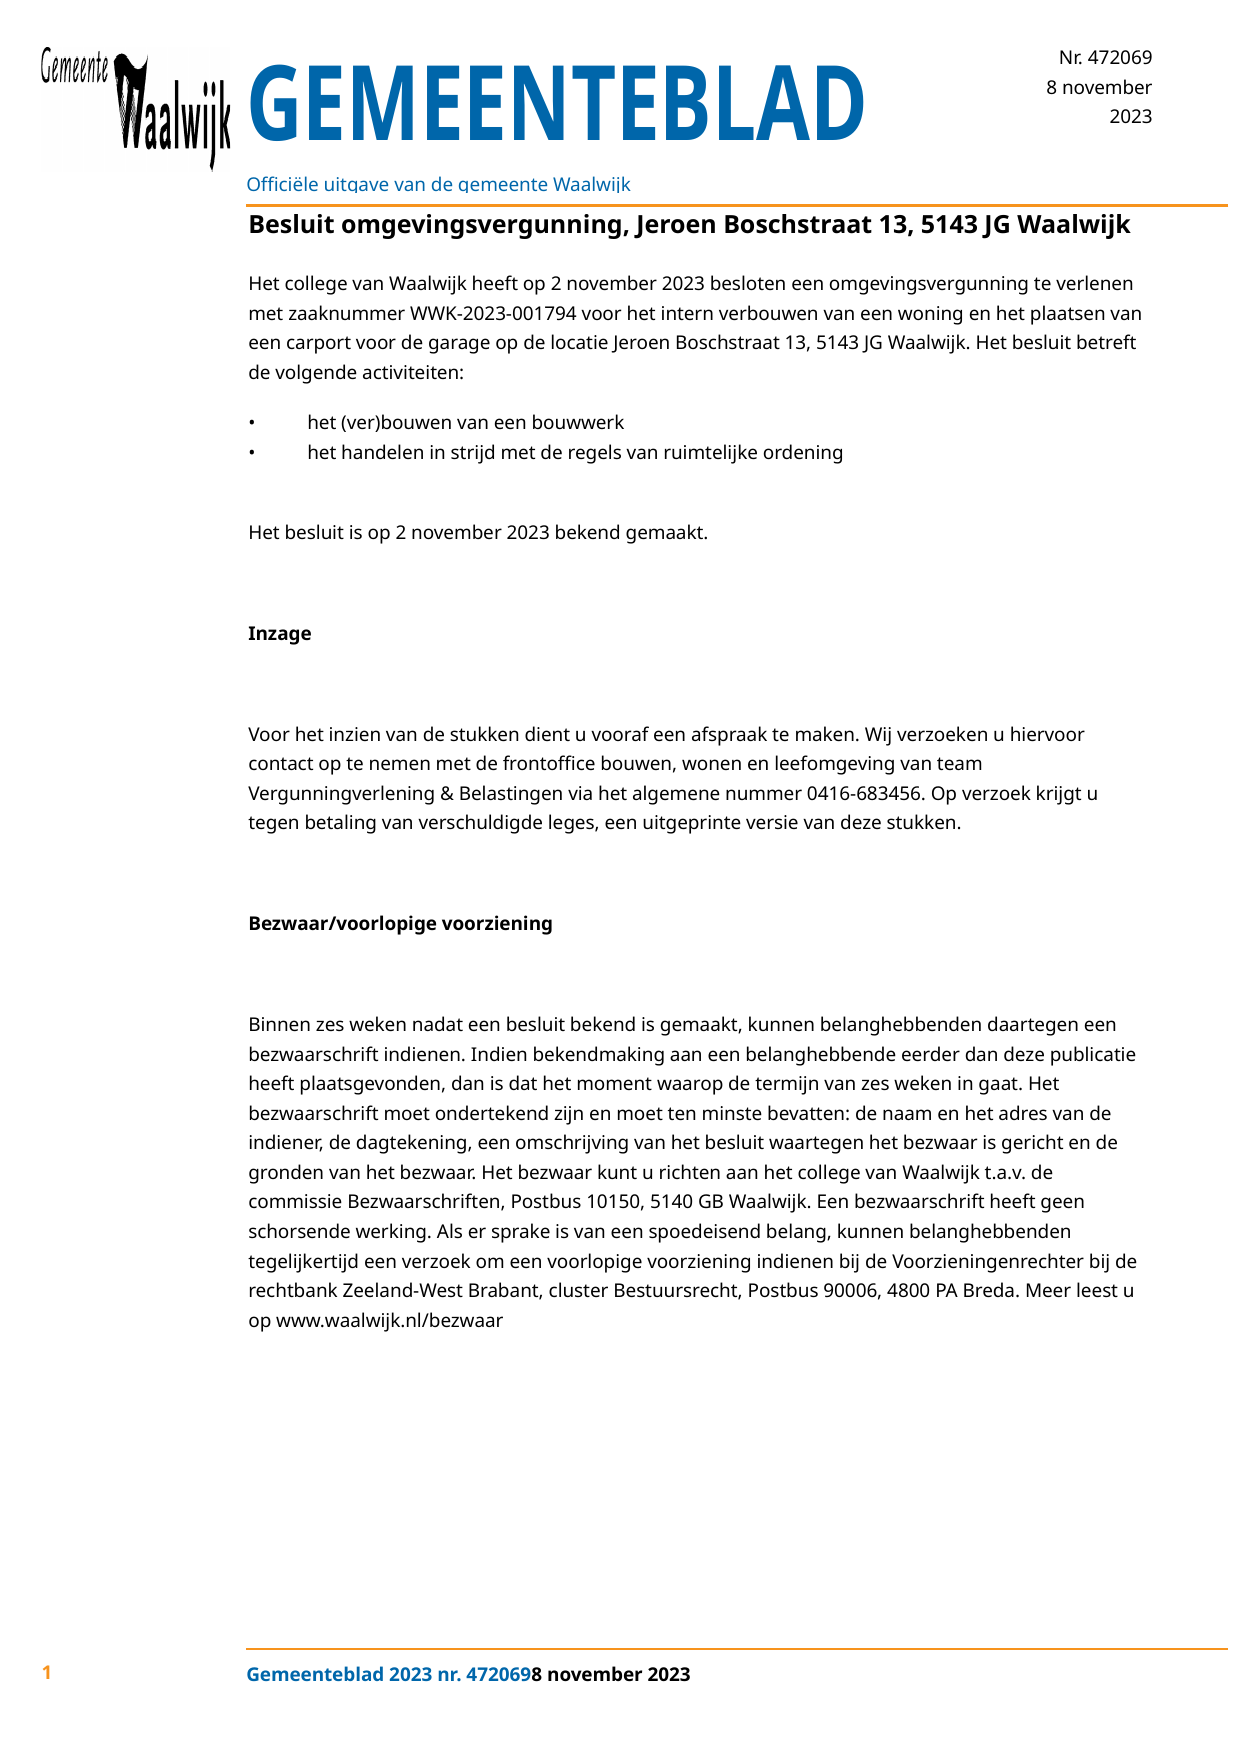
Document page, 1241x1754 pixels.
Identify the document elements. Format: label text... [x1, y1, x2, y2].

picture [41, 47, 231, 172]
text Het college van Waalwijk heeft op 2 november 2023 besloten een omgevingsvergunning te verlenen met zaaknummer WWK-2023-001794 voor het intern verbouwen van een woning en het plaatsen van een carport voor de garage op de locatie Jeroen Boschstraat 13, 5143 JG Waalwijk. Het besluit betreft de volgende activiteiten: [248, 270, 1152, 385]
text Bezwaar/voorlopige voorziening [248, 910, 1152, 936]
list het handelen in strijd met de regels van ruimtelijke ordening [248, 439, 1152, 465]
list het (ver)bouwen van een bouwwerk [248, 409, 1152, 435]
text Besluit omgevingsvergunning, Jeroen Boschstraat 13, 5143 JG Waalwijk [248, 207, 1152, 241]
text Het besluit is op 2 november 2023 bekend gemaakt. [248, 519, 1152, 545]
text Binnen zes weken nadat een besluit bekend is gemaakt, kunnen belanghebbenden daartegen een bezwaarschrift indienen. Indien bekendmaking aan een belanghebbende eerder dan deze publicatie heeft plaatsgevonden, dan is dat het moment waarop de termijn van zes weken in gaat. Het bezwaarschrift moet ondertekend zijn en moet ten minste bevatten: de naam en het adres van de indiener, de dagtekening, een omschrijving van het besluit waartegen het bezwaar is gericht en de gronden van het bezwaar. Het bezwaar kunt u richten aan het college van Waalwijk t.a.v. de commissie Bezwaarschriften, Postbus 10150, 5140 GB Waalwijk. Een bezwaarschrift heeft geen schorsende werking. Als er sprake is van een spoedeisend belang, kunnen belanghebbenden tegelijkertijd een verzoek om een voorlopige voorziening indienen bij de Voorzieningenrechter bij de rechtbank Zeeland-West Brabant, cluster Bestuursrecht, Postbus 90006, 4800 PA Breda. Meer leest u op www.waalwijk.nl/bezwaar [248, 1011, 1152, 1333]
text Inzage [248, 620, 1152, 646]
text Voor het inzien van de stukken dient u vooraf een afspraak te maken. Wij verzoeken u hiervoor contact op te nemen met de frontoffice bouwen, wonen en leefomgeving van team Vergunningverlening & Belastingen via het algemene nummer 0416-683456. Op verzoek krijgt u tegen betaling van verschuldigde leges, een uitgeprinte versie van deze stukken. [248, 721, 1152, 835]
